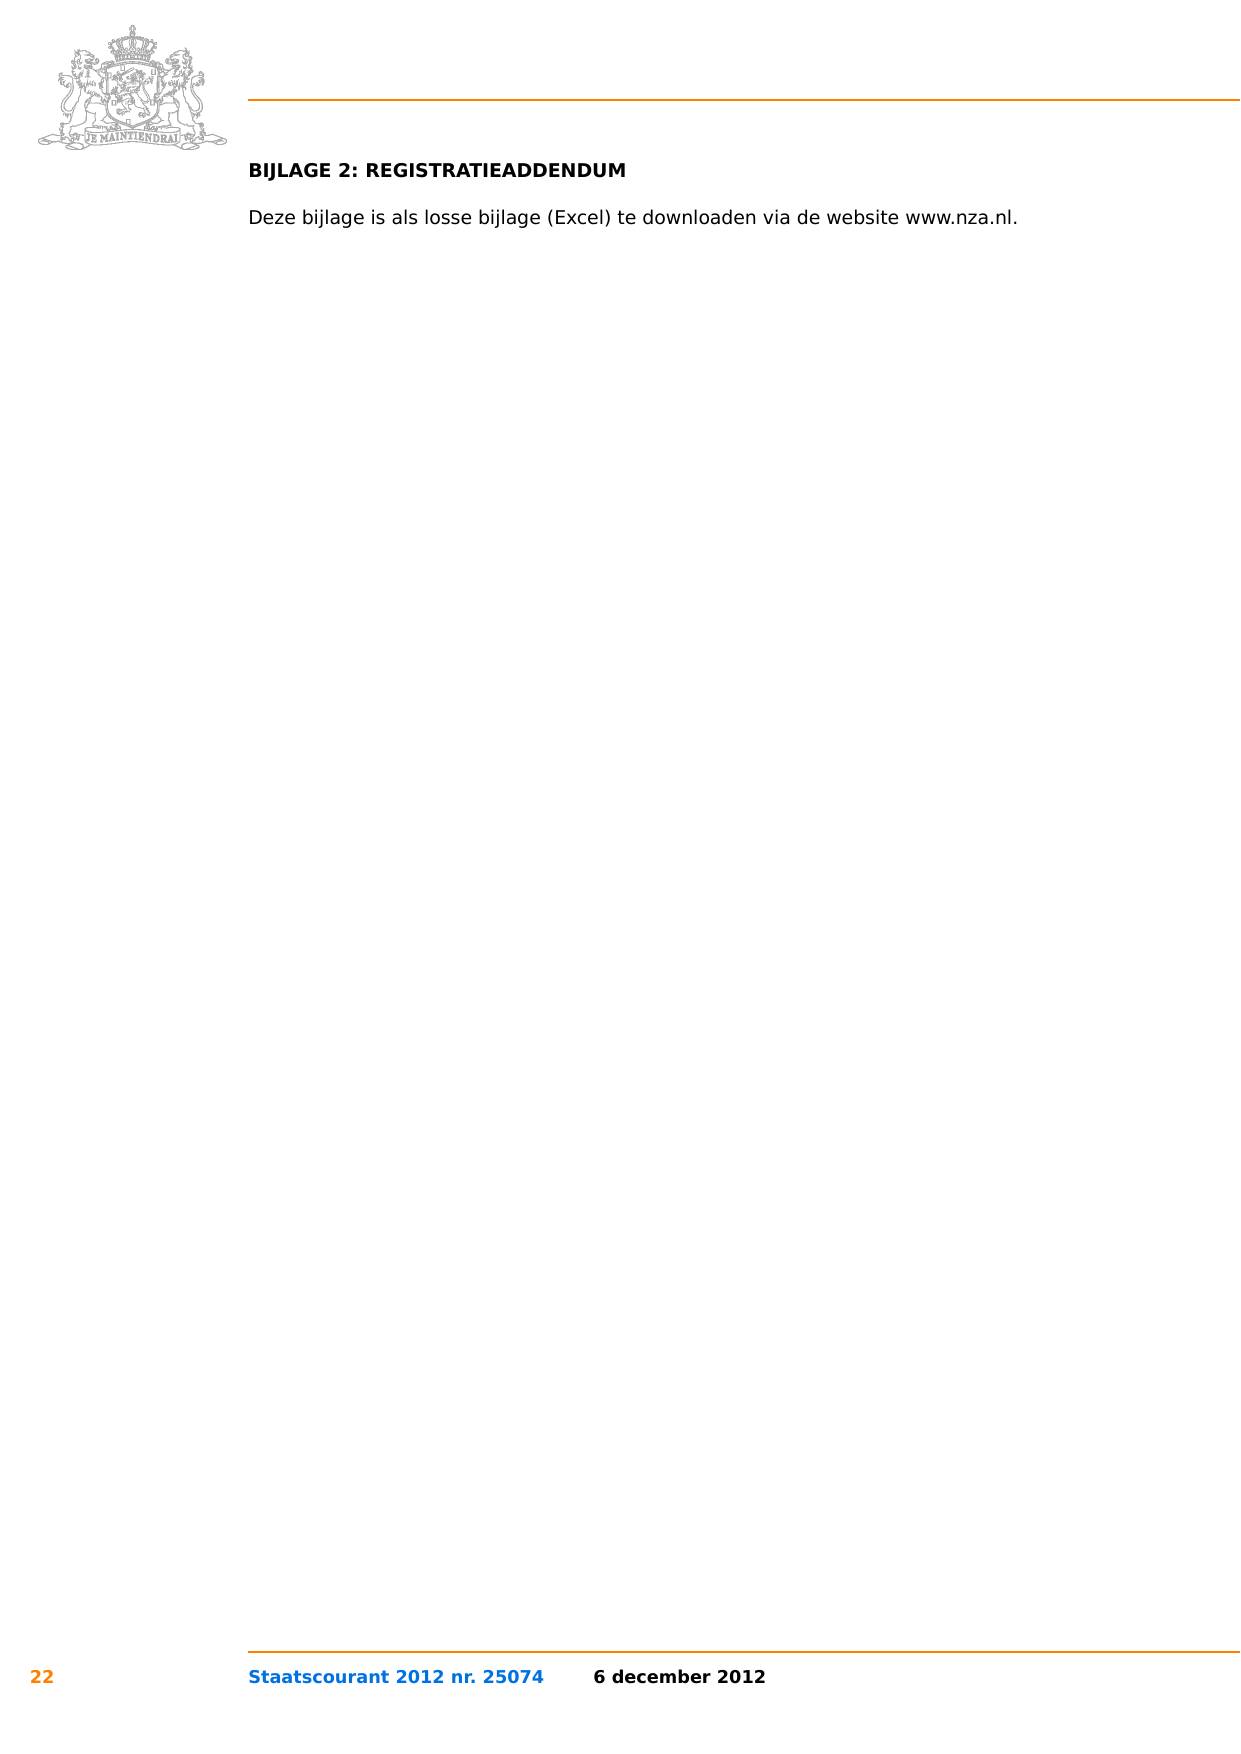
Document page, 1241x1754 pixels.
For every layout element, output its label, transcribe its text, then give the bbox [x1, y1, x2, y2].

subtitle BIJLAGE 2: REGISTRATIEADDENDUM [248, 160, 1163, 182]
text Deze bijlage is als losse bijlage (Excel) te downloaden via de website www.nza.nl. [248, 207, 1163, 229]
picture [38, 25, 227, 150]
